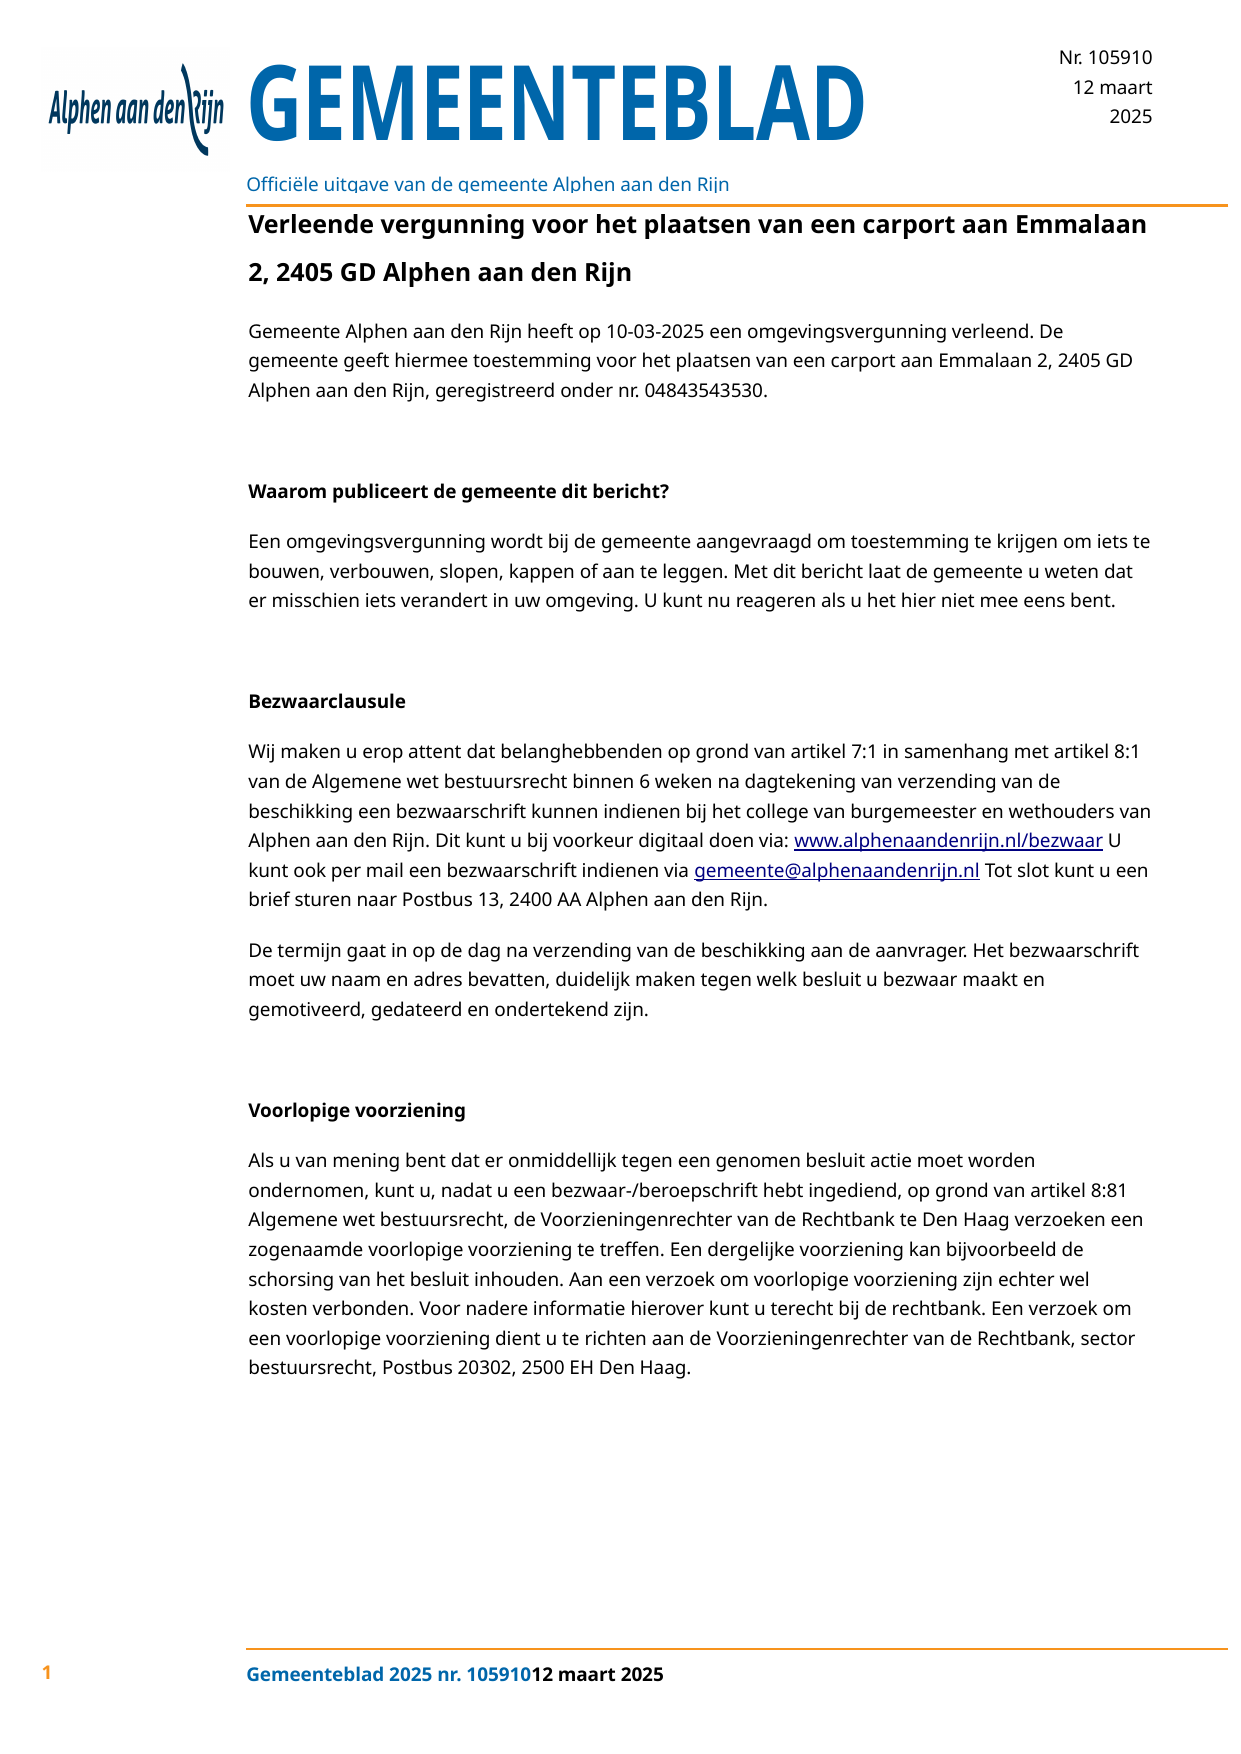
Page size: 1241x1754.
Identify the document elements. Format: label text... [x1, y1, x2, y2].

text De termijn gaat in op de dag na verzending van de beschikking aan de aanvrager. Het bezwaarschrift moet uw naam en adres bevatten, duidelijk maken tegen welk besluit u bezwaar maakt en gemotiveerd, gedateerd en ondertekend zijn. [248, 937, 1152, 1022]
text Als u van mening bent dat er onmiddellijk tegen een genomen besluit actie moet worden ondernomen, kunt u, nadat u een bezwaar-/beroepschrift hebt ingediend, op grond van artikel 8:81 Algemene wet bestuursrecht, de Voorzieningenrechter van de Rechtbank te Den Haag verzoeken een zogenaamde voorlopige voorziening te treffen. Een dergelijke voorziening kan bijvoorbeeld de schorsing van het besluit inhouden. Aan een verzoek om voorlopige voorziening zijn echter wel kosten verbonden. Voor nadere informatie hierover kunt u terecht bij de rechtbank. Een verzoek om een voorlopige voorziening dient u te richten aan de Voorzieningenrechter van de Rechtbank, sector bestuursrecht, Postbus 20302, 2500 EH Den Haag. [248, 1147, 1152, 1380]
picture [41, 47, 231, 172]
text Voorlopige voorziening [248, 1097, 1152, 1123]
text Verleende vergunning voor het plaatsen van een carport aan Emmalaan 2, 2405 GD Alphen aan den Rijn [248, 207, 1152, 288]
text Bezwaarclausule [248, 688, 1152, 714]
text Wij maken u erop attent dat belanghebbenden op grond van artikel 7:1 in samenhang met artikel 8:1 van de Algemene wet bestuursrecht binnen 6 weken na dagtekening van verzending van de beschikking een bezwaarschrift kunnen indienen bij het college van burgemeester en wethouders van Alphen aan den Rijn. Dit kunt u bij voorkeur digitaal doen via: www.alphenaandenrijn.nl/bezwaar U kunt ook per mail een bezwaarschrift indienen via gemeente@alphenaandenrijn.nl Tot slot kunt u een brief sturen naar Postbus 13, 2400 AA Alphen aan den Rijn. [248, 739, 1152, 912]
text Gemeente Alphen aan den Rijn heeft op 10-03-2025 een omgevingsvergunning verleend. De gemeente geeft hiermee toestemming voor het plaatsen van een carport aan Emmalaan 2, 2405 GD Alphen aan den Rijn, geregistreerd onder nr. 04843543530. [248, 318, 1152, 403]
text Waarom publiceert de gemeente dit bericht? [248, 478, 1152, 504]
text Een omgevingsvergunning wordt bij de gemeente aangevraagd om toestemming te krijgen om iets te bouwen, verbouwen, slopen, kappen of aan te leggen. Met dit bericht laat de gemeente u weten dat er misschien iets verandert in uw omgeving. U kunt nu reageren als u het hier niet mee eens bent. [248, 528, 1152, 613]
